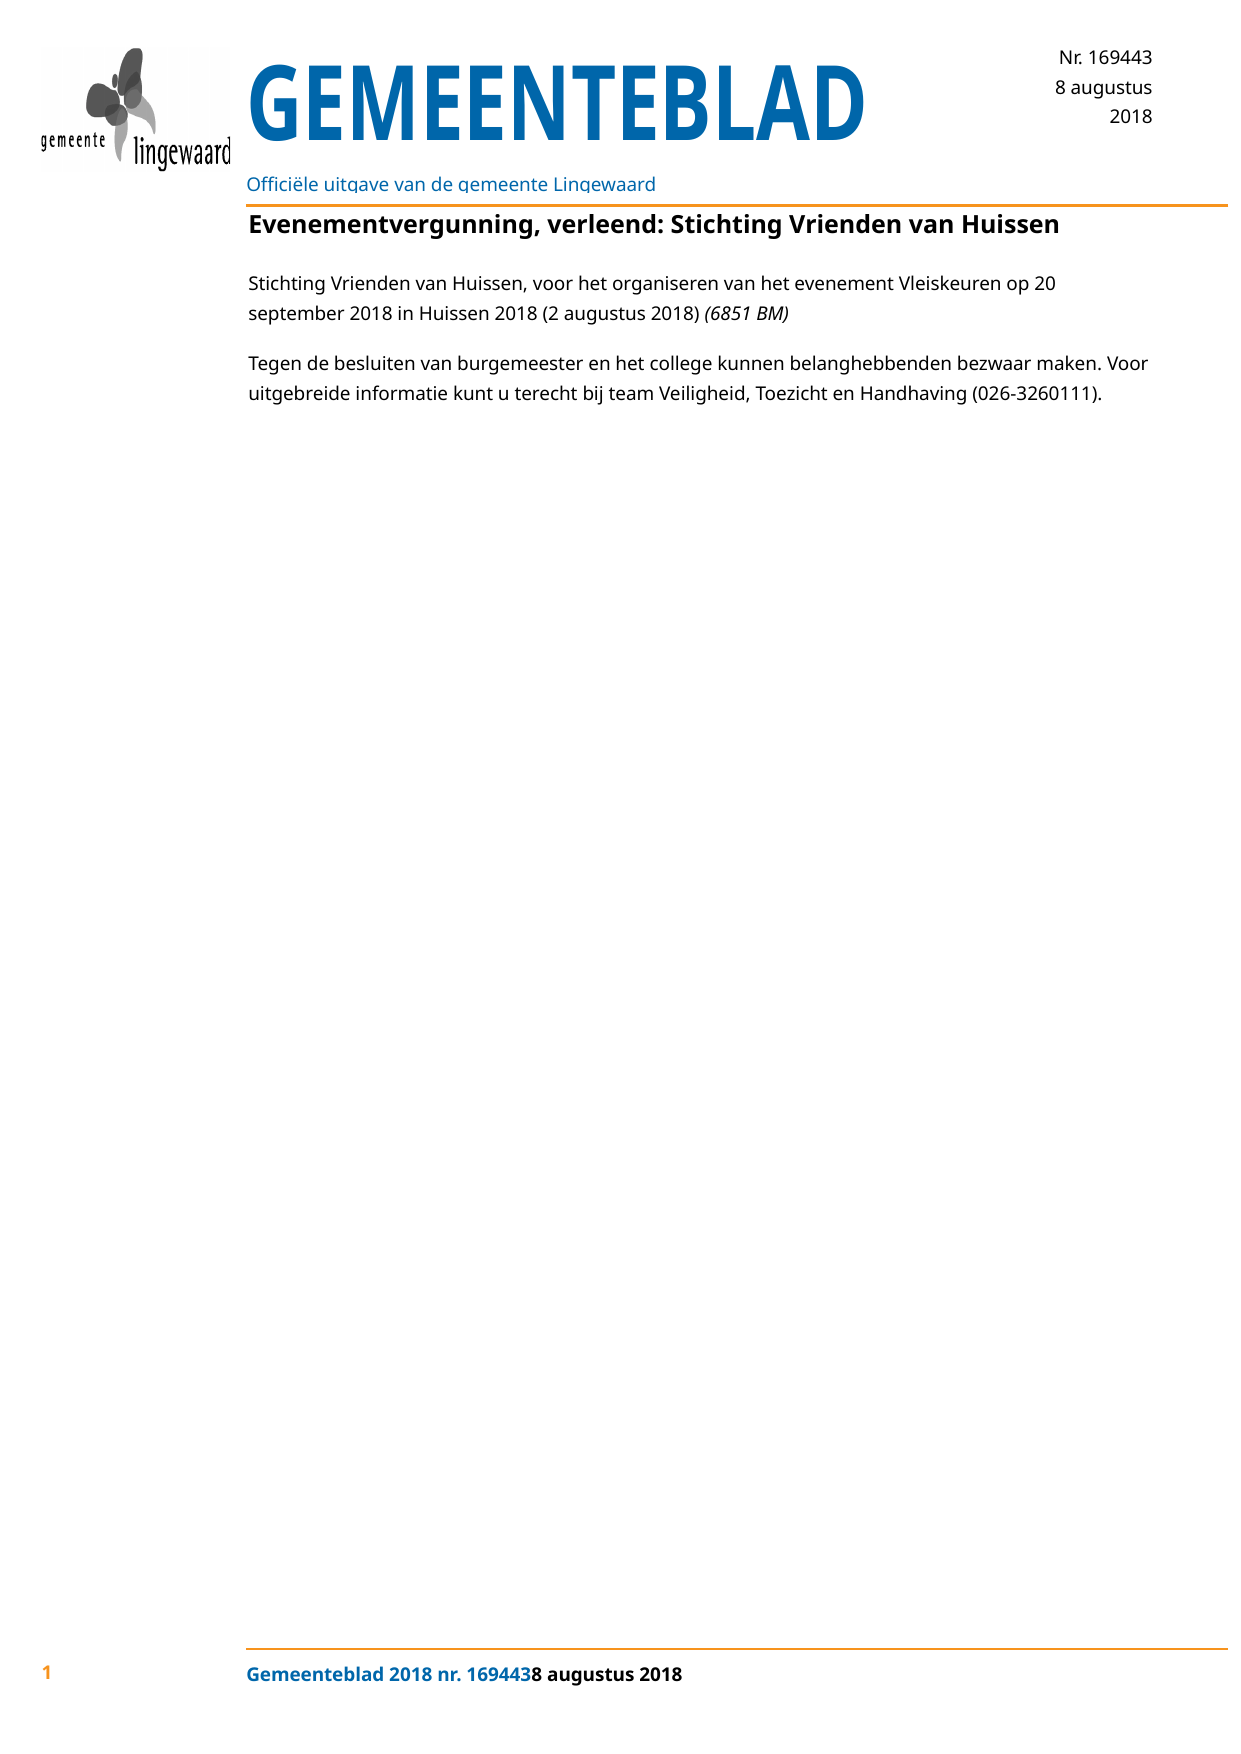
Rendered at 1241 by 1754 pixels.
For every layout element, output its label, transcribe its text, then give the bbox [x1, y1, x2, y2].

text Tegen de besluiten van burgemeester en het college kunnen belanghebbenden bezwaar maken. Voor uitgebreide informatie kunt u terecht bij team Veiligheid, Toezicht en Handhaving (026-3260111). [248, 350, 1152, 406]
text Stichting Vrienden van Huissen, voor het organiseren van het evenement Vleiskeuren op 20 september 2018 in Huissen 2018 (2 augustus 2018) (6851 BM) [248, 270, 1152, 326]
text Evenementvergunning, verleend: Stichting Vrienden van Huissen [248, 207, 1152, 241]
picture [41, 47, 231, 172]
